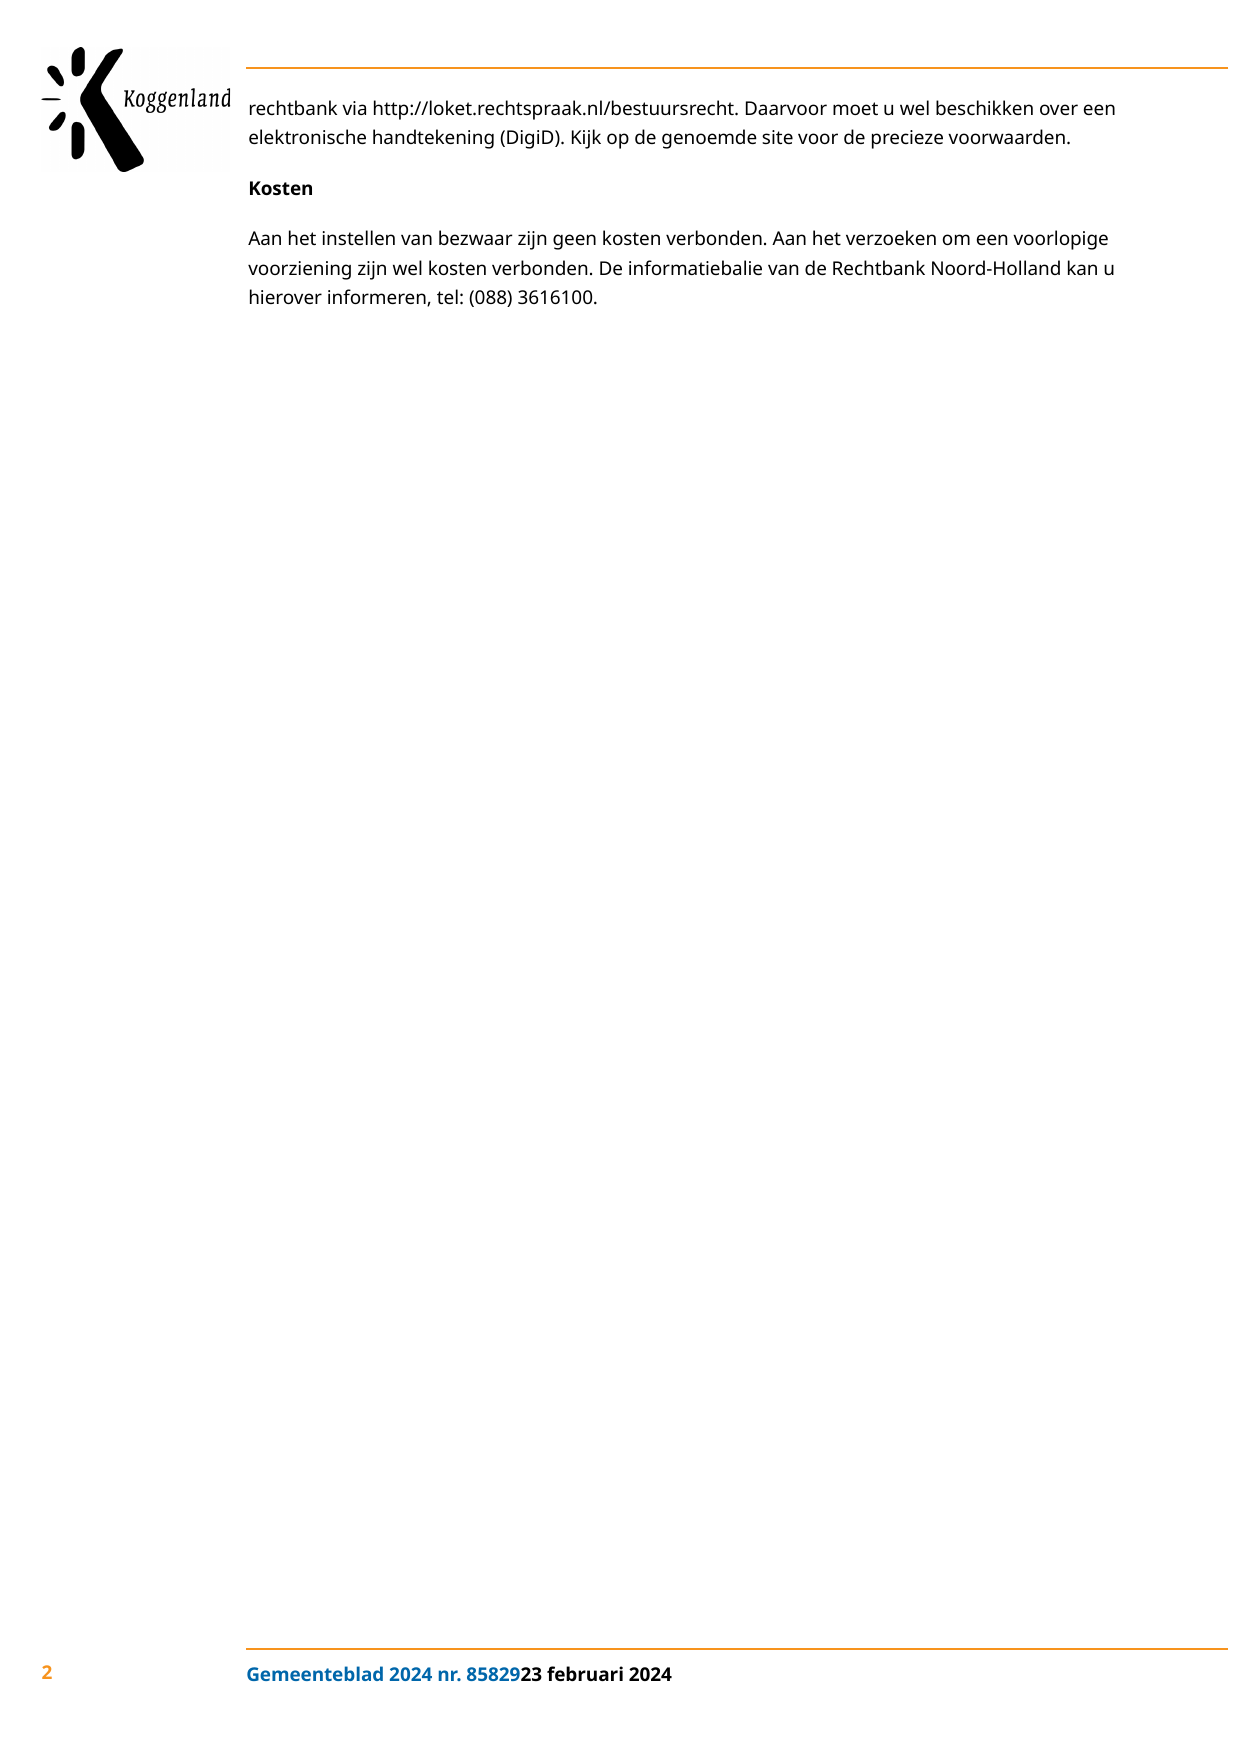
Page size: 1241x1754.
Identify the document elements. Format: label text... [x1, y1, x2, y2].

text rechtbank via http://loket.rechtspraak.nl/bestuursrecht. Daarvoor moet u wel beschikken over een elektronische handtekening (DigiD). Kijk op de genoemde site voor de precieze voorwaarden. [248, 95, 1152, 150]
text Aan het instellen van bezwaar zijn geen kosten verbonden. Aan het verzoeken om een voorlopige voorziening zijn wel kosten verbonden. De informatiebalie van de Rechtbank Noord-Holland kan u hierover informeren, tel: (088) 3616100. [248, 225, 1152, 310]
text Kosten [248, 175, 1152, 201]
picture [41, 47, 231, 172]
